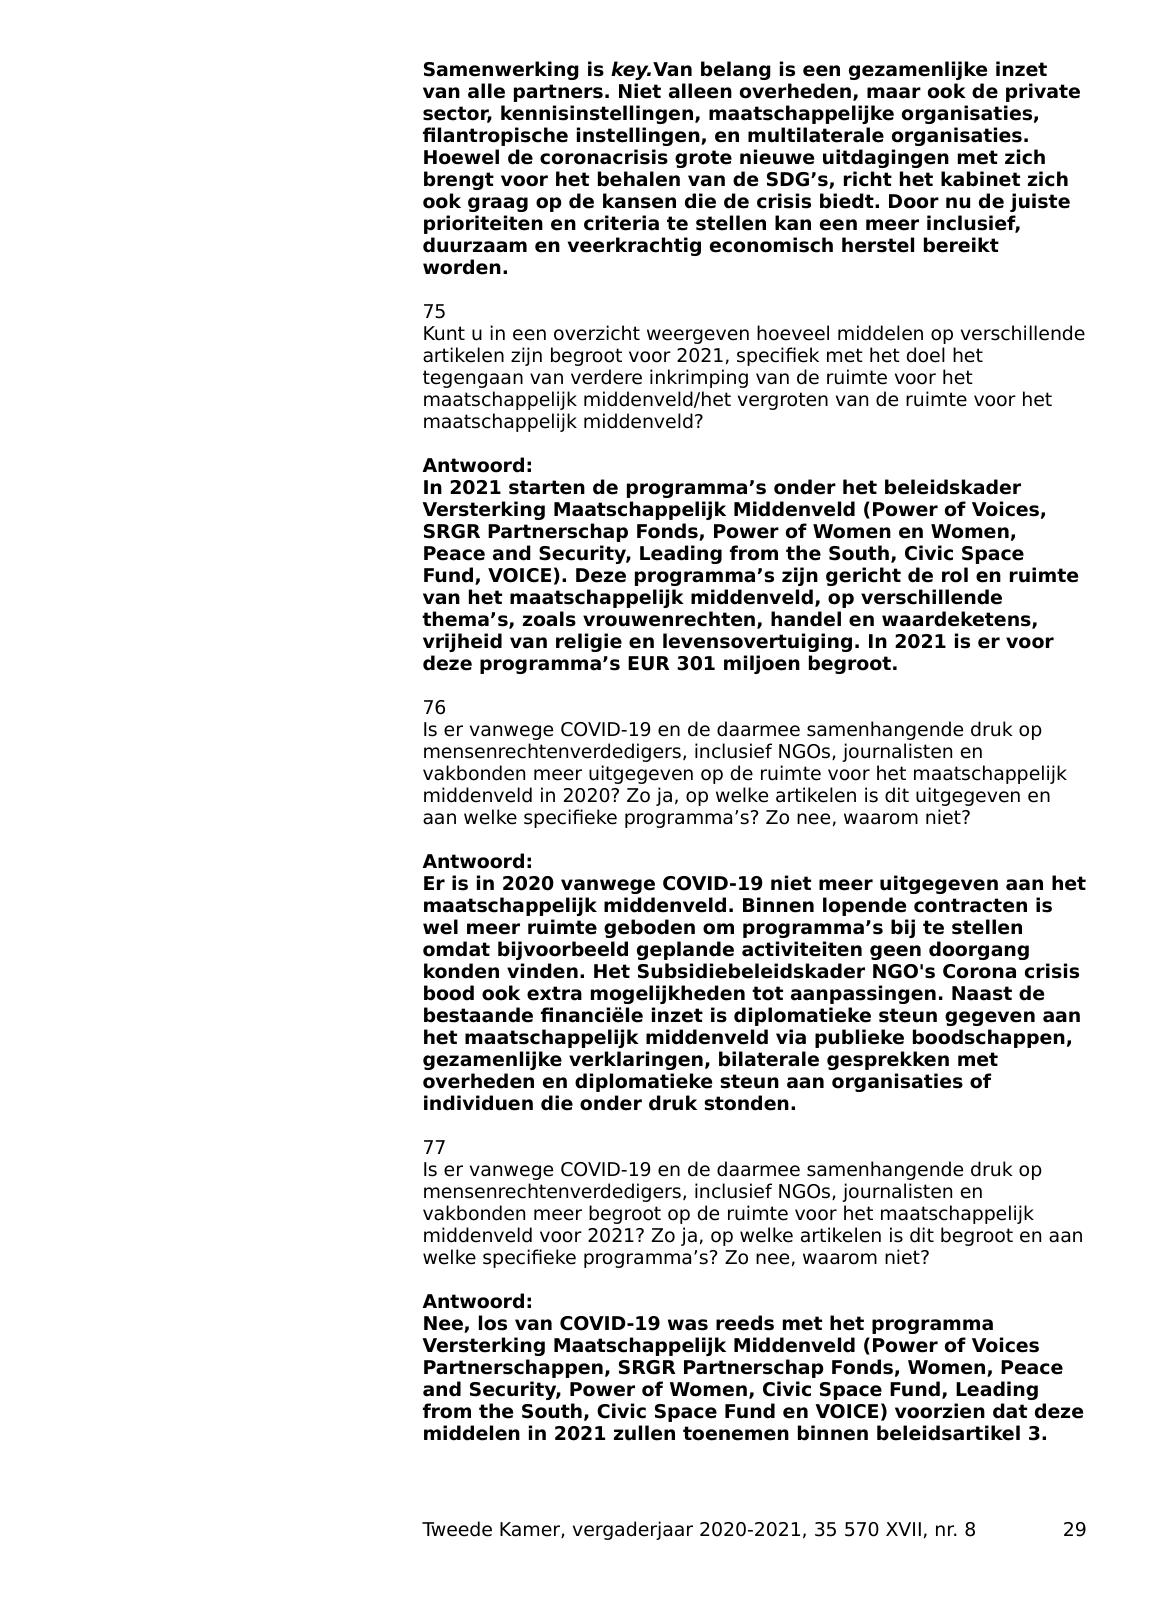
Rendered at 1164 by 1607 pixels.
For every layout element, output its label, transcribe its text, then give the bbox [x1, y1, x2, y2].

text Samenwerking is key.Van belang is een gezamenlijke inzet van alle partners. Niet alleen overheden, maar ook de private sector, kennisinstellingen, maatschappelijke organisaties, filantropische instellingen, en multilaterale organisaties. Hoewel de coronacrisis grote nieuwe uitdagingen met zich brengt voor het behalen van de SDG’s, richt het kabinet zich ook graag op de kansen die de crisis biedt. Door nu de juiste prioriteiten en criteria te stellen kan een meer inclusief, duurzaam en veerkrachtig economisch herstel bereikt worden. [422, 59, 1087, 279]
text Is er vanwege COVID-19 en de daarmee samenhangende druk op mensenrechtenverdedigers, inclusief NGOs, journalisten en vakbonden meer begroot op de ruimte voor het maatschappelijk middenveld voor 2021? Zo ja, op welke artikelen is dit begroot en aan welke specifieke programma’s? Zo nee, waarom niet? [422, 1159, 1087, 1269]
text Is er vanwege COVID-19 en de daarmee samenhangende druk op mensenrechtenverdedigers, inclusief NGOs, journalisten en vakbonden meer uitgegeven op de ruimte voor het maatschappelijk middenveld in 2020? Zo ja, op welke artikelen is dit uitgegeven en aan welke specifieke programma’s? Zo nee, waarom niet? [422, 719, 1087, 829]
text Kunt u in een overzicht weergeven hoeveel middelen op verschillende artikelen zijn begroot voor 2021, specifiek met het doel het tegengaan van verdere inkrimping van de ruimte voor het maatschappelijk middenveld/het vergroten van de ruimte voor het maatschappelijk middenveld? [422, 323, 1087, 433]
text Nee, los van COVID-19 was reeds met het programma Versterking Maatschappelijk Middenveld (Power of Voices Partnerschappen, SRGR Partnerschap Fonds, Women, Peace and Security, Power of Women, Civic Space Fund, Leading from the South, Civic Space Fund en VOICE) voorzien dat deze middelen in 2021 zullen toenemen binnen beleidsartikel 3. [422, 1313, 1087, 1445]
text Antwoord: [422, 851, 1087, 873]
text 75 [422, 301, 1087, 323]
text Er is in 2020 vanwege COVID-19 niet meer uitgegeven aan het maatschappelijk middenveld. Binnen lopende contracten is wel meer ruimte geboden om programma’s bij te stellen omdat bijvoorbeeld geplande activiteiten geen doorgang konden vinden. Het Subsidiebeleidskader NGO's Corona crisis bood ook extra mogelijkheden tot aanpassingen. Naast de bestaande financiële inzet is diplomatieke steun gegeven aan het maatschappelijk middenveld via publieke boodschappen, gezamenlijke verklaringen, bilaterale gesprekken met overheden en diplomatieke steun aan organisaties of individuen die onder druk stonden. [422, 873, 1087, 1115]
text 77 [422, 1137, 1087, 1159]
text In 2021 starten de programma’s onder het beleidskader Versterking Maatschappelijk Middenveld (Power of Voices, SRGR Partnerschap Fonds, Power of Women en Women, Peace and Security, Leading from the South, Civic Space Fund, VOICE). Deze programma’s zijn gericht de rol en ruimte van het maatschappelijk middenveld, op verschillende thema’s, zoals vrouwenrechten, handel en waardeketens, vrijheid van religie en levensovertuiging. In 2021 is er voor deze programma’s EUR 301 miljoen begroot. [422, 477, 1087, 675]
text Antwoord: [422, 1291, 1087, 1313]
text 76 [422, 697, 1087, 719]
text Antwoord: [422, 455, 1087, 477]
